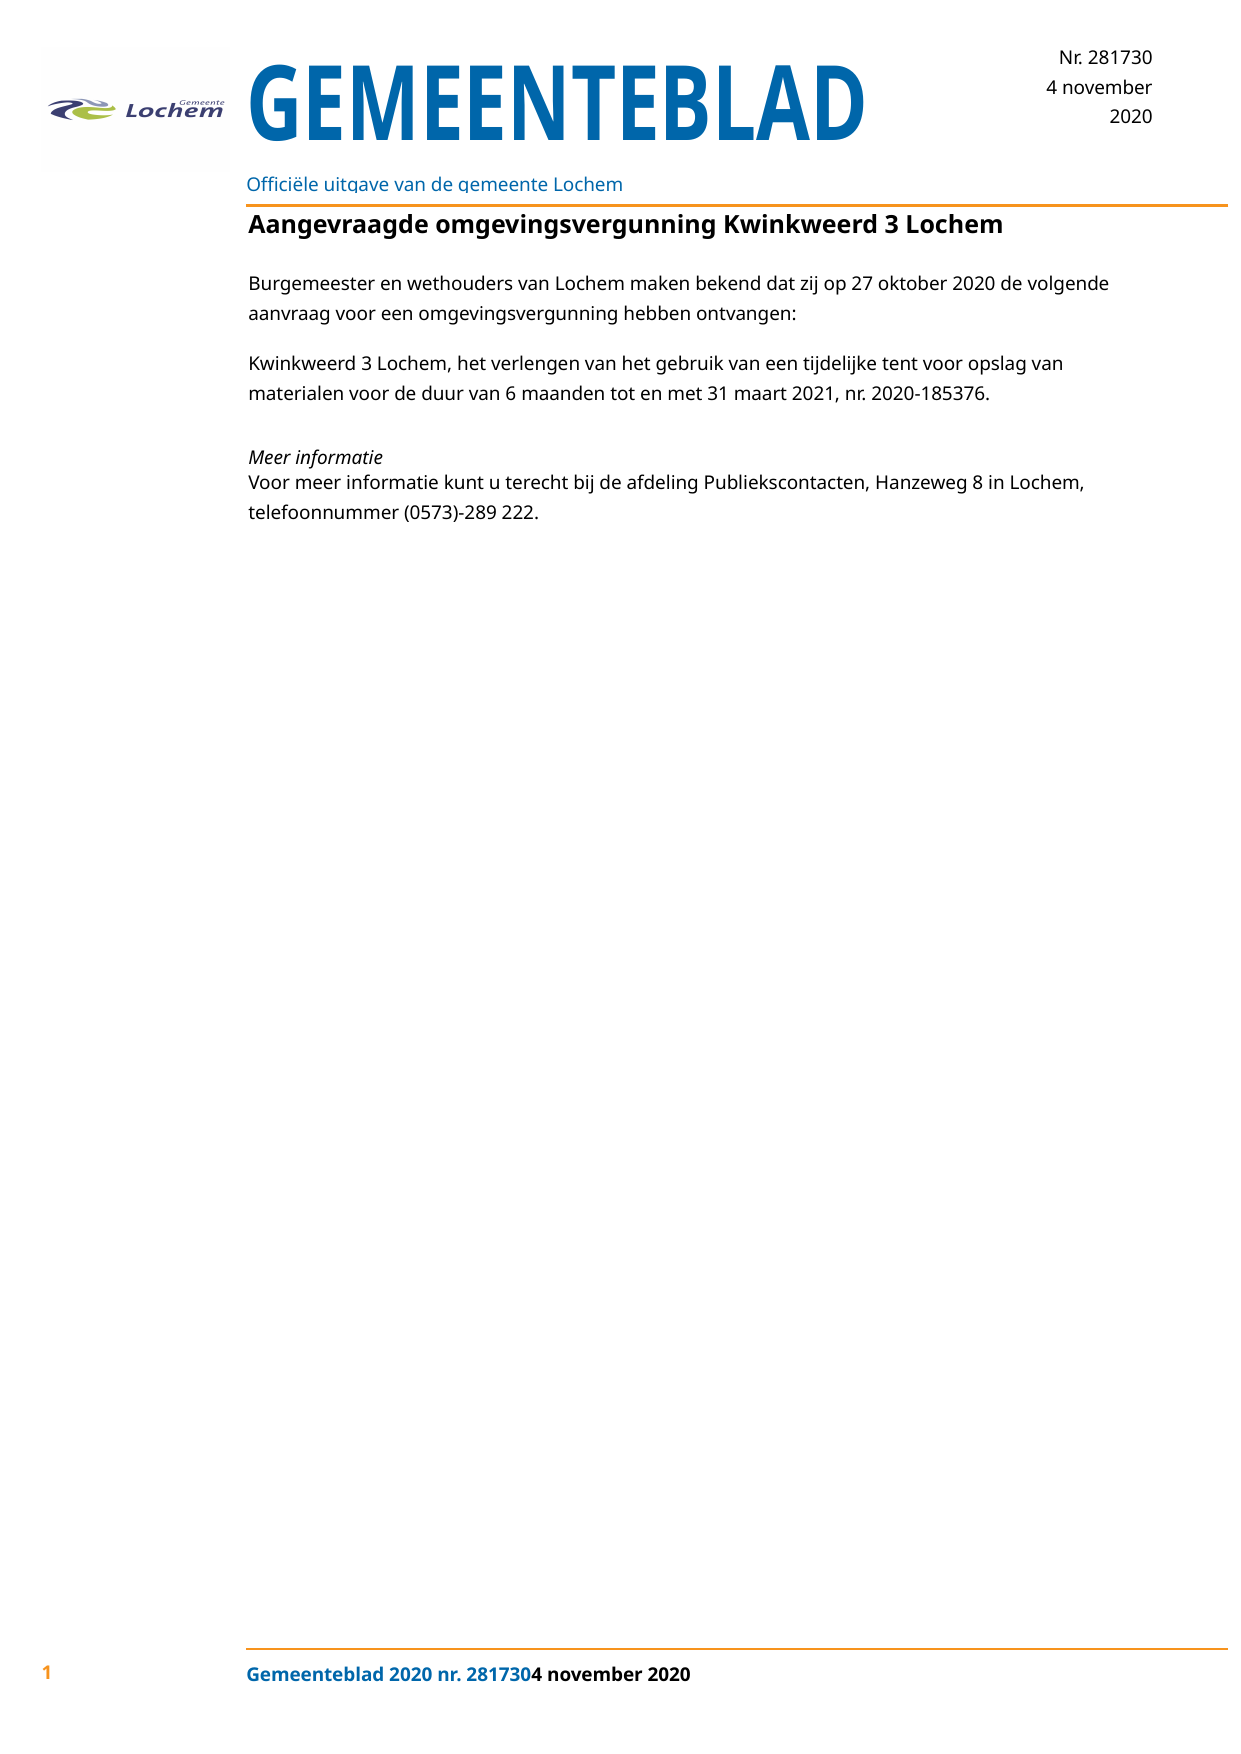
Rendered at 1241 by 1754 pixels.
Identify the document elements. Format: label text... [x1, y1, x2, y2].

picture [41, 47, 231, 172]
text Kwinkweerd 3 Lochem, het verlengen van het gebruik van een tijdelijke tent voor opslag van materialen voor de duur van 6 maanden tot en met 31 maart 2021, nr. 2020-185376. [248, 350, 1152, 406]
text Voor meer informatie kunt u terecht bij de afdeling Publiekscontacten, Hanzeweg 8 in Lochem, telefoonnummer (0573)-289 222. [248, 469, 1152, 525]
text Burgemeester en wethouders van Lochem maken bekend dat zij op 27 oktober 2020 de volgende aanvraag voor een omgevingsvergunning hebben ontvangen: [248, 270, 1152, 326]
text Meer informatie [248, 444, 1152, 469]
text Aangevraagde omgevingsvergunning Kwinkweerd 3 Lochem [248, 207, 1152, 241]
